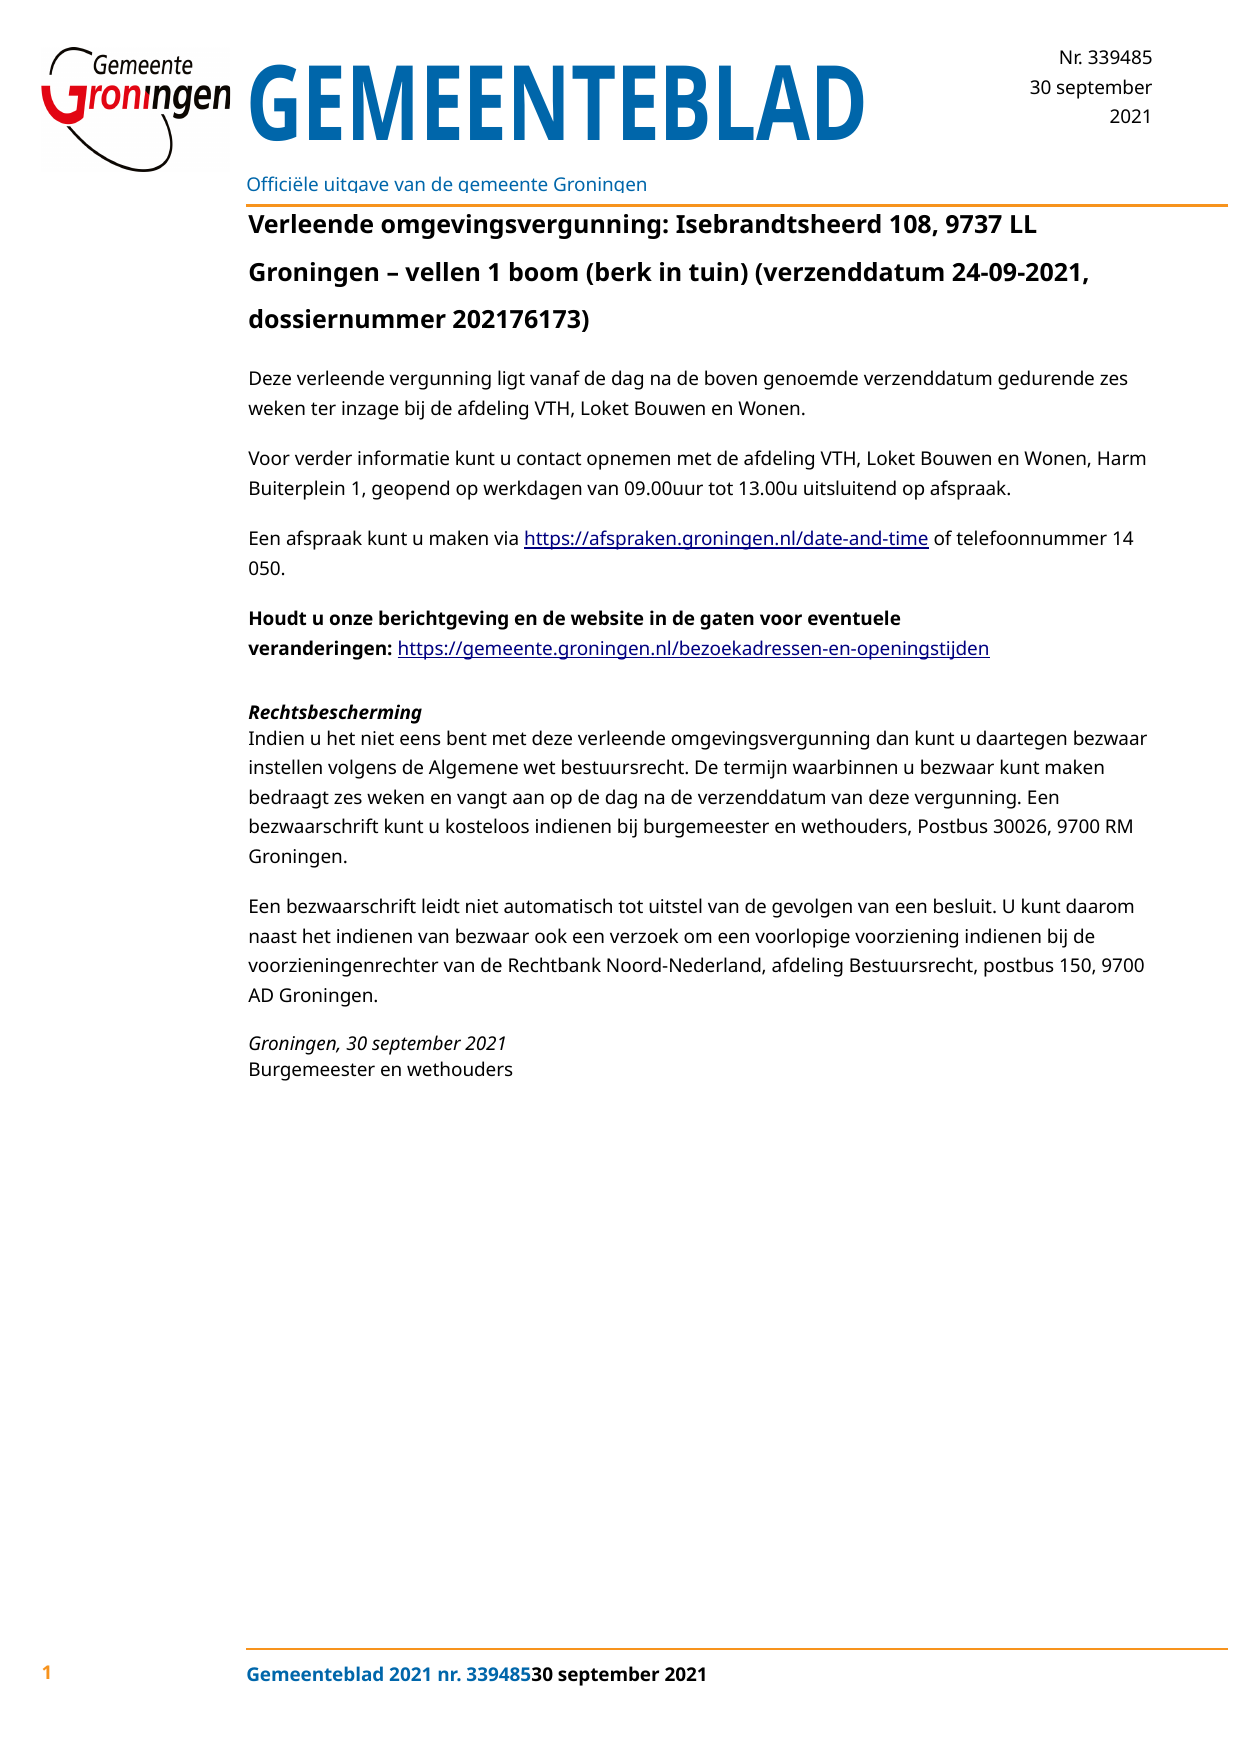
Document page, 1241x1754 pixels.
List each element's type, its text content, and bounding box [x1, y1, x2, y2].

text Deze verleende vergunning ligt vanaf de dag na de boven genoemde verzenddatum gedurende zes weken ter inzage bij de afdeling VTH, Loket Bouwen en Wonen. [248, 366, 1152, 421]
text Indien u het niet eens bent met deze verleende omgevingsvergunning dan kunt u daartegen bezwaar instellen volgens de Algemene wet bestuursrecht. De termijn waarbinnen u bezwaar kunt maken bedraagt zes weken en vangt aan op de dag na de verzenddatum van deze vergunning. Een bezwaarschrift kunt u kosteloos indienen bij burgemeester en wethouders, Postbus 30026, 9700 RM Groningen. [248, 725, 1152, 869]
text Burgemeester en wethouders [248, 1056, 1152, 1082]
text Een afspraak kunt u maken via https://afspraken.groningen.nl/date-and-time of telefoonnummer 14 050. [248, 526, 1152, 581]
text Voor verder informatie kunt u contact opnemen met de afdeling VTH, Loket Bouwen en Wonen, Harm Buiterplein 1, geopend op werkdagen van 09.00uur tot 13.00u uitsluitend op afspraak. [248, 446, 1152, 501]
text Rechtsbescherming [248, 699, 1152, 725]
text Groningen, 30 september 2021 [248, 1030, 1152, 1056]
picture [41, 47, 231, 172]
text Verleende omgevingsvergunning: Isebrandtsheerd 108, 9737 LL Groningen – vellen 1 boom (berk in tuin) (verzenddatum 24-09-2021, dossiernummer 202176173) [248, 207, 1152, 336]
text Een bezwaarschrift leidt niet automatisch tot uitstel van de gevolgen van een besluit. U kunt daarom naast het indienen van bezwaar ook een verzoek om een voorlopige voorziening indienen bij de voorzieningenrechter van de Rechtbank Noord-Nederland, afdeling Bestuursrecht, postbus 150, 9700 AD Groningen. [248, 893, 1152, 1008]
text Houdt u onze berichtgeving en de website in de gaten voor eventuele veranderingen: https://gemeente.groningen.nl/bezoekadressen-en-openingstijden [248, 606, 1152, 661]
